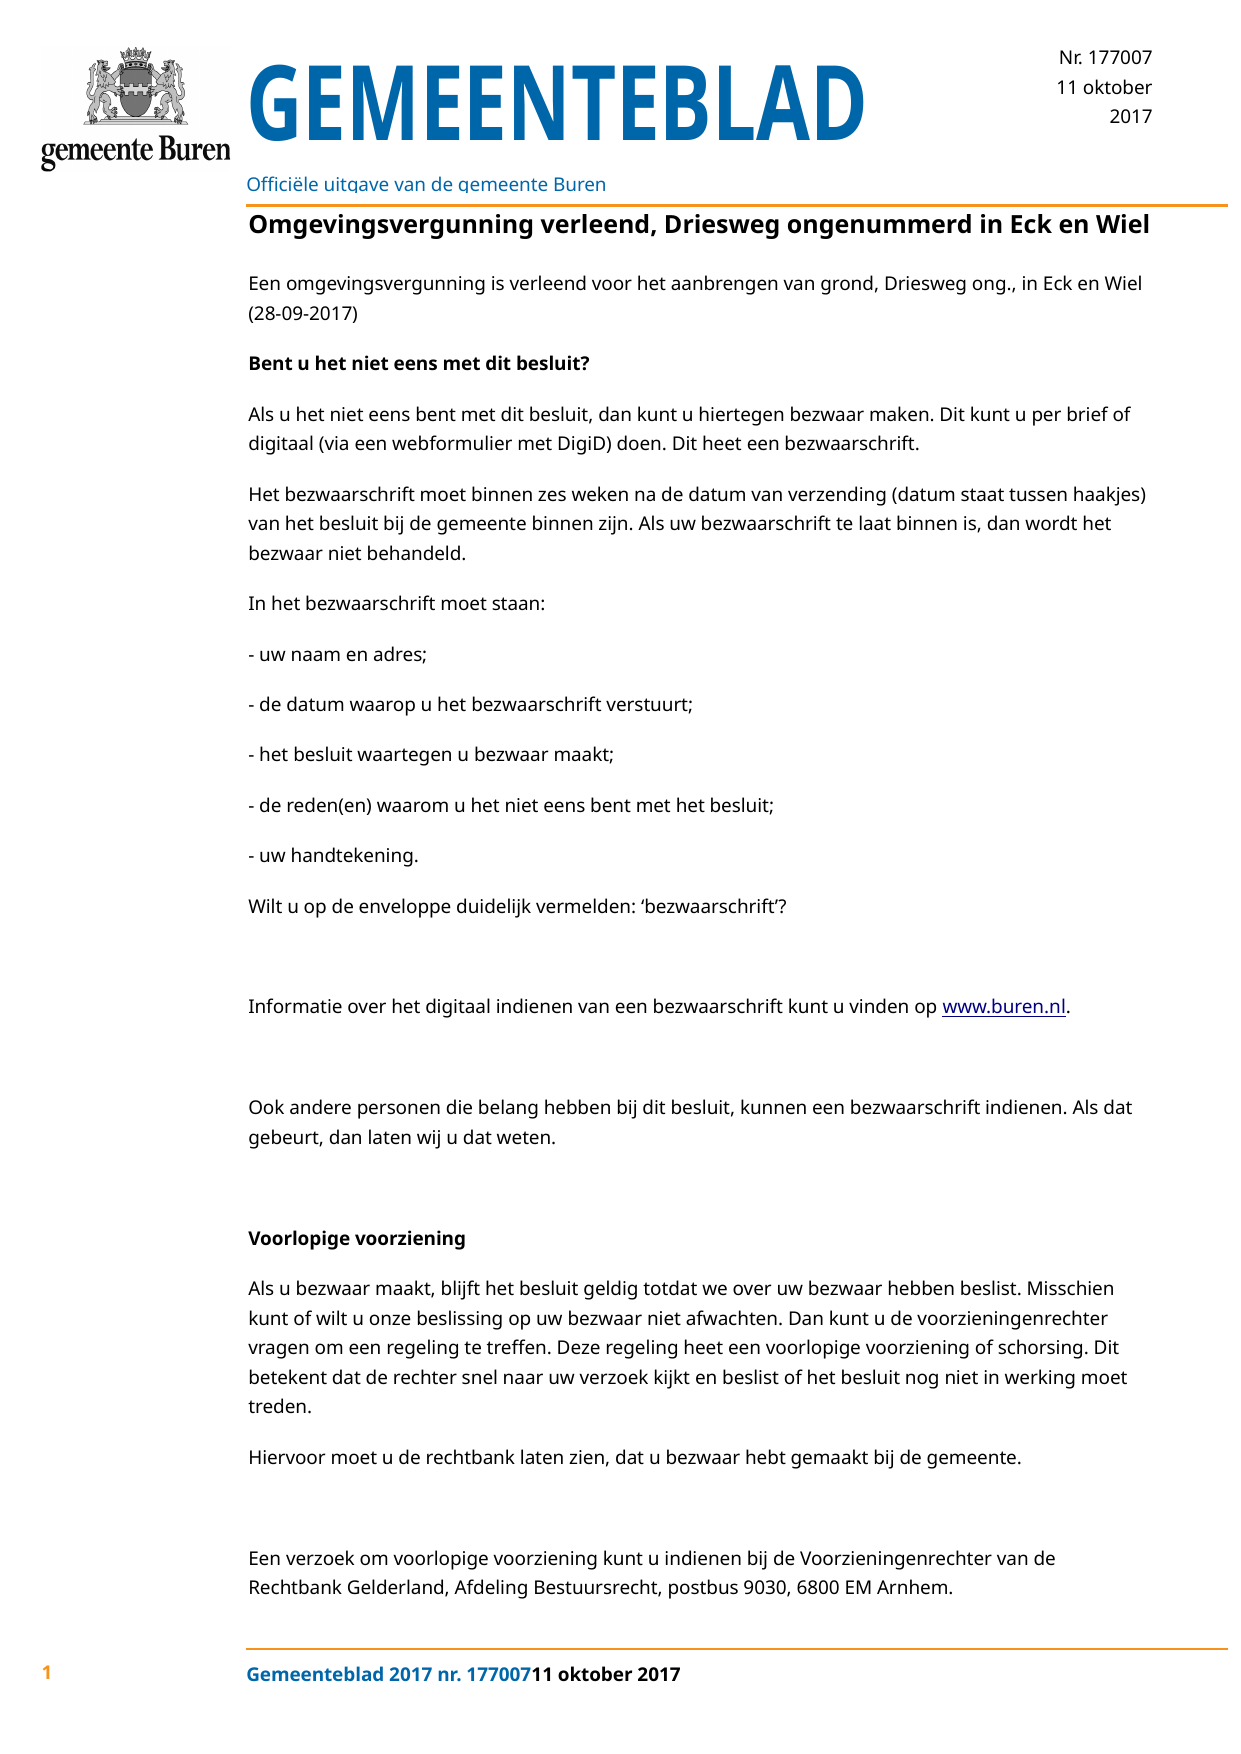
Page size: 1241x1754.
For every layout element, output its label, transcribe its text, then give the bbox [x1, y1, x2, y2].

text Als u het niet eens bent met dit besluit, dan kunt u hiertegen bezwaar maken. Dit kunt u per brief of digitaal (via een webformulier met DigiD) doen. Dit heet een bezwaarschrift. [248, 401, 1152, 456]
text - de reden(en) waarom u het niet eens bent met het besluit; [248, 792, 1152, 818]
text Het bezwaarschrift moet binnen zes weken na de datum van verzending (datum staat tussen haakjes) van het besluit bij de gemeente binnen zijn. Als uw bezwaarschrift te laat binnen is, dan wordt het bezwaar niet behandeld. [248, 481, 1152, 566]
text Wilt u op de enveloppe duidelijk vermelden: ‘bezwaarschrift’? [248, 893, 1152, 918]
text Hiervoor moet u de rechtbank laten zien, dat u bezwaar hebt gemaakt bij de gemeente. [248, 1444, 1152, 1470]
text Als u bezwaar maakt, blijft het besluit geldig totdat we over uw bezwaar hebben beslist. Misschien kunt of wilt u onze beslissing op uw bezwaar niet afwachten. Dan kunt u de voorzieningenrechter vragen om een regeling te treffen. Deze regeling heet een voorlopige voorziening of schorsing. Dit betekent dat de rechter snel naar uw verzoek kijkt en beslist of het besluit nog niet in werking moet treden. [248, 1275, 1152, 1419]
picture [41, 47, 231, 172]
text - het besluit waartegen u bezwaar maakt; [248, 742, 1152, 767]
text In het bezwaarschrift moet staan: [248, 590, 1152, 616]
text Een verzoek om voorlopige voorziening kunt u indienen bij de Voorzieningenrechter van de Rechtbank Gelderland, Afdeling Bestuursrecht, postbus 9030, 6800 EM Arnhem. [248, 1545, 1152, 1600]
text Omgevingsvergunning verleend, Driesweg ongenummerd in Eck en Wiel [248, 207, 1152, 241]
text Een omgevingsvergunning is verleend voor het aanbrengen van grond, Driesweg ong., in Eck en Wiel (28-09-2017) [248, 270, 1152, 326]
text - uw naam en adres; [248, 641, 1152, 666]
text Bent u het niet eens met dit besluit? [248, 350, 1152, 376]
text Ook andere personen die belang hebben bij dit besluit, kunnen een bezwaarschrift indienen. Als dat gebeurt, dan laten wij u dat weten. [248, 1094, 1152, 1150]
text - de datum waarop u het bezwaarschrift verstuurt; [248, 691, 1152, 717]
text Informatie over het digitaal indienen van een bezwaarschrift kunt u vinden op www.buren.nl. [248, 994, 1152, 1019]
text Voorlopige voorziening [248, 1225, 1152, 1251]
text - uw handtekening. [248, 842, 1152, 868]
